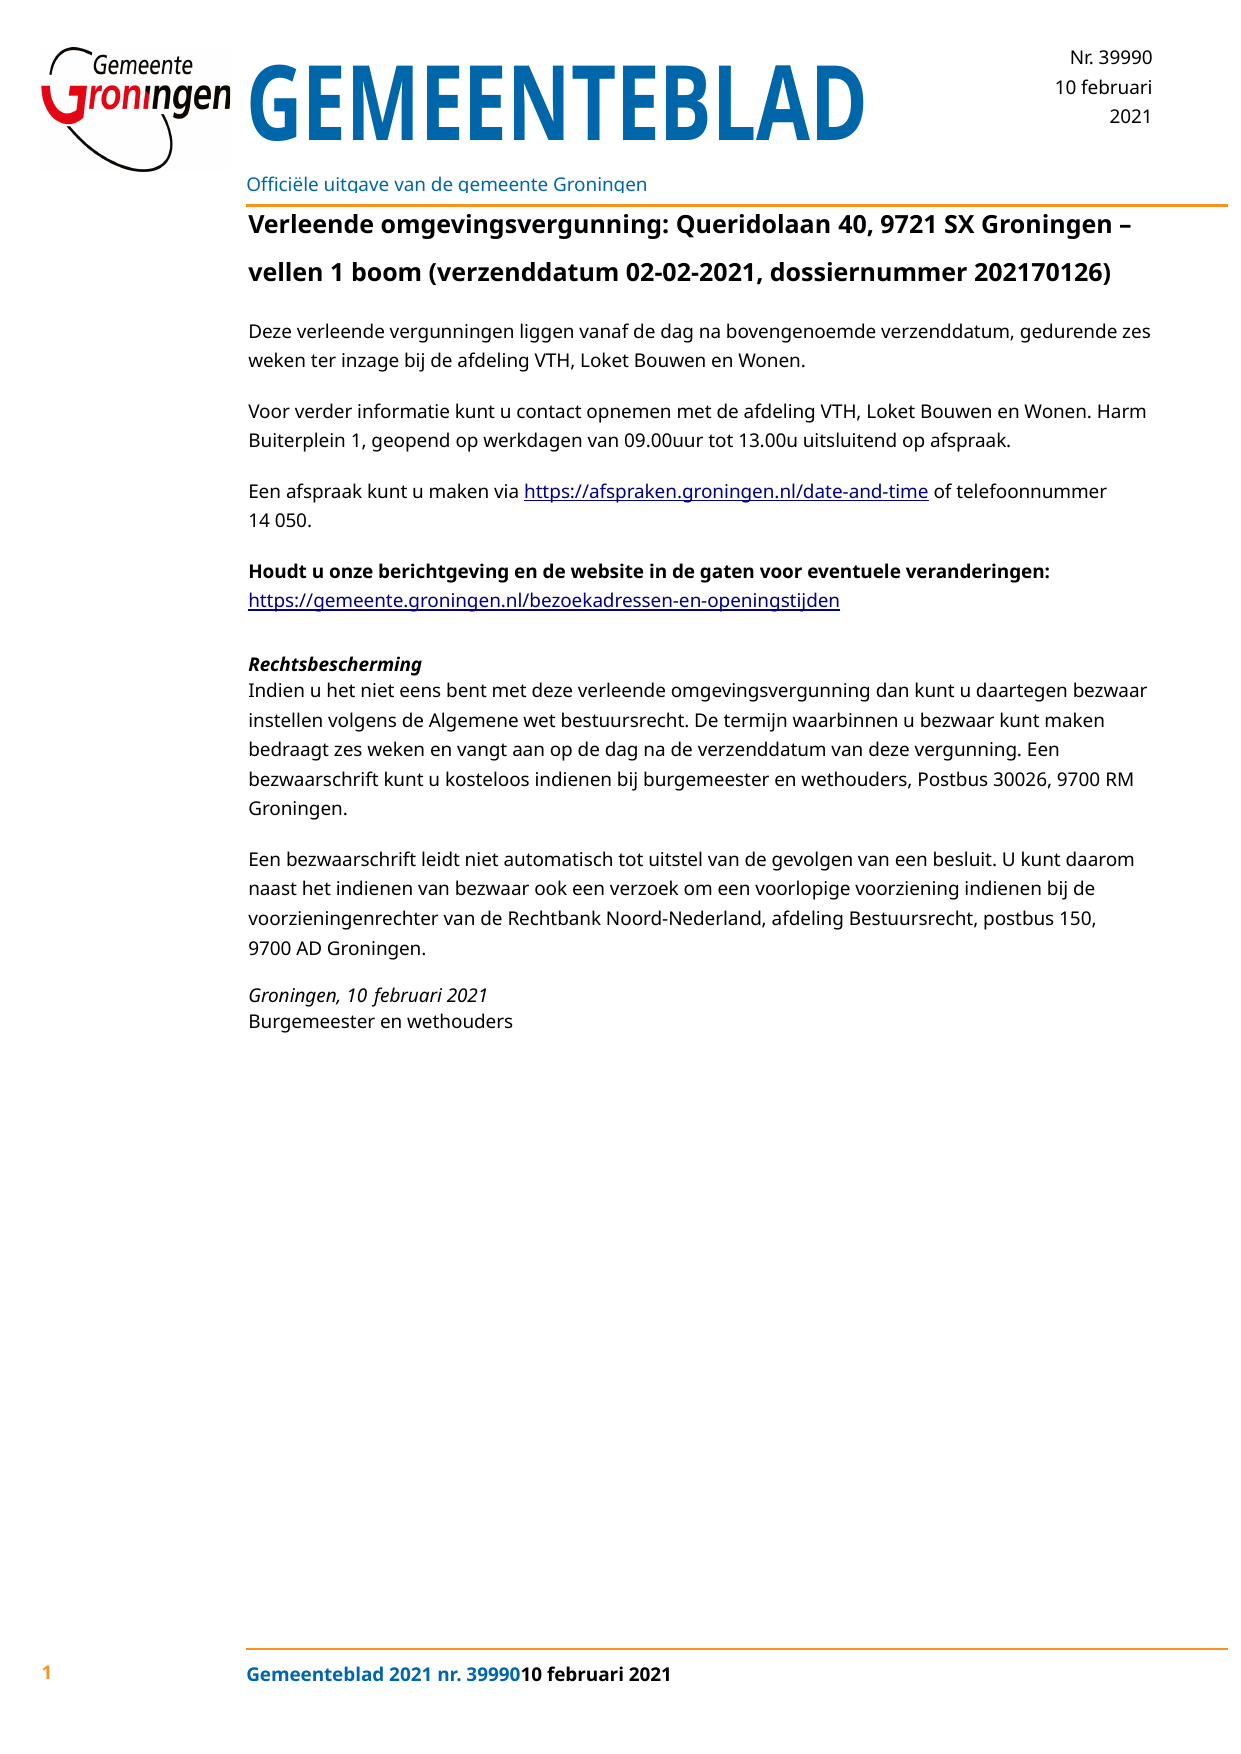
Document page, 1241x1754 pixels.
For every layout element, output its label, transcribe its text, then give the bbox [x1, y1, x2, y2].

text Verleende omgevingsvergunning: Queridolaan 40, 9721 SX Groningen – vellen 1 boom (verzenddatum 02-02-2021, dossiernummer 202170126) [248, 207, 1152, 288]
text Deze verleende vergunningen liggen vanaf de dag na bovengenoemde verzenddatum, gedurende zes weken ter inzage bij de afdeling VTH, Loket Bouwen en Wonen. [248, 318, 1152, 373]
text Houdt u onze berichtgeving en de website in de gaten voor eventuele veranderingen: https://gemeente.groningen.nl/bezoekadressen-en-openingstijden [248, 558, 1152, 613]
text Voor verder informatie kunt u contact opnemen met de afdeling VTH, Loket Bouwen en Wonen. Harm Buiterplein 1, geopend op werkdagen van 09.00uur tot 13.00u uitsluitend op afspraak. [248, 398, 1152, 453]
text Een afspraak kunt u maken via https://afspraken.groningen.nl/date-and-time of telefoonnummer 14 050. [248, 478, 1152, 533]
text Burgemeester en wethouders [248, 1008, 1152, 1034]
text Rechtsbescherming [248, 651, 1152, 677]
picture [41, 47, 231, 172]
text Indien u het niet eens bent met deze verleende omgevingsvergunning dan kunt u daartegen bezwaar instellen volgens de Algemene wet bestuursrecht. De termijn waarbinnen u bezwaar kunt maken bedraagt zes weken en vangt aan op de dag na de verzenddatum van deze vergunning. Een bezwaarschrift kunt u kosteloos indienen bij burgemeester en wethouders, Postbus 30026, 9700 RM Groningen. [248, 677, 1152, 821]
text Groningen, 10 februari 2021 [248, 982, 1152, 1008]
text Een bezwaarschrift leidt niet automatisch tot uitstel van de gevolgen van een besluit. U kunt daarom naast het indienen van bezwaar ook een verzoek om een voorlopige voorziening indienen bij de voorzieningenrechter van de Rechtbank Noord-Nederland, afdeling Bestuursrecht, postbus 150, 9700 AD Groningen. [248, 846, 1152, 960]
